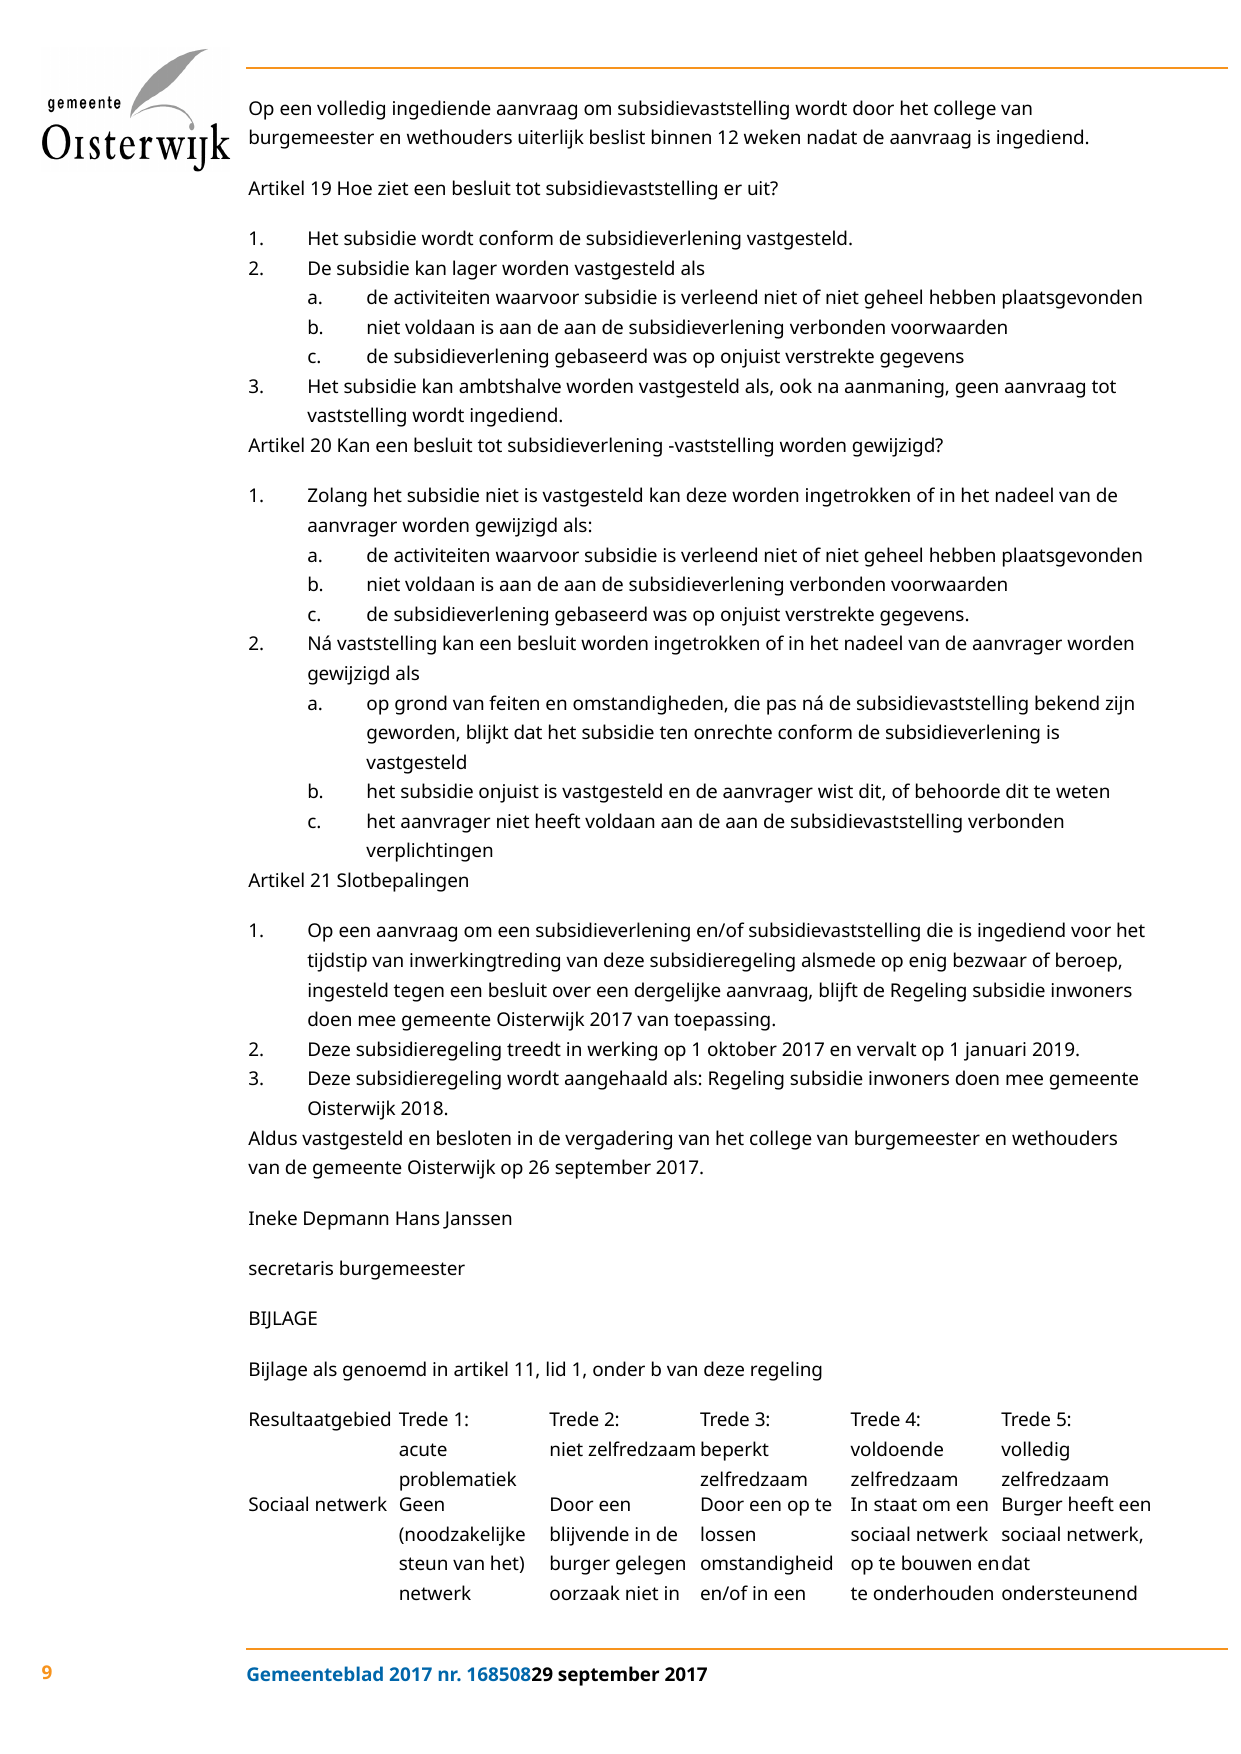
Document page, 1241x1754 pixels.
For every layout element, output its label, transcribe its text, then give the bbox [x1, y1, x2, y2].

text Bijlage als genoemd in artikel 11, lid 1, onder b van deze regeling [248, 1356, 1152, 1382]
list Deze subsidieregeling treedt in werking op 1 oktober 2017 en vervalt op 1 januari 2019. [248, 1036, 1152, 1062]
list op grond van feiten en omstandigheden, die pas ná de subsidievaststelling bekend zijn geworden, blijkt dat het subsidie ten onrechte conform de subsidieverlening is vastgesteld [307, 690, 1152, 775]
list Het subsidie kan ambtshalve worden vastgesteld als, ook na aanmaning, geen aanvraag tot vaststelling wordt ingediend. [248, 373, 1152, 428]
table_header Trede 4: voldoende zelfredzaam [850, 1407, 1001, 1491]
list Op een aanvraag om een subsidieverlening en/of subsidievaststelling die is ingediend voor het tijdstip van inwerkingtreding van deze subsidieregeling alsmede op enig bezwaar of beroep, ingesteld tegen een besluit over een dergelijke aanvraag, blijft de Regeling subsidie inwoners doen mee gemeente Oisterwijk 2017 van toepassing. [248, 918, 1152, 1032]
text Artikel 20 Kan een besluit tot subsidieverlening -vaststelling worden gewijzigd? [248, 432, 1152, 458]
list Deze subsidieregeling wordt aangehaald als: Regeling subsidie inwoners doen mee gemeente Oisterwijk 2018. [248, 1066, 1152, 1121]
list Ná vaststelling kan een besluit worden ingetrokken of in het nadeel van de aanvrager worden gewijzigd als [248, 631, 1152, 686]
table_cell In staat om een sociaal netwerk op te bouwen en te onderhouden [850, 1491, 1001, 1606]
list de activiteiten waarvoor subsidie is verleend niet of niet geheel hebben plaatsgevonden [307, 542, 1152, 568]
table_cell Geen (noodzakelijke steun van het) netwerk [399, 1491, 549, 1606]
table_cell Door een op te lossen omstandigheid en/of in een [700, 1491, 850, 1606]
list Het subsidie wordt conform de subsidieverlening vastgesteld. [248, 225, 1152, 251]
table_header Trede 3: beperkt zelfredzaam [700, 1407, 850, 1491]
table_header Trede 2: niet zelfredzaam [549, 1407, 700, 1491]
text Artikel 19 Hoe ziet een besluit tot subsidievaststelling er uit? [248, 175, 1152, 201]
list niet voldaan is aan de aan de subsidieverlening verbonden voorwaarden [307, 314, 1152, 340]
text Ineke Depmann Hans Janssen [248, 1205, 1152, 1231]
table_cell Burger heeft een sociaal netwerk, dat ondersteunend [1001, 1491, 1152, 1606]
table_header Trede 5: volledig zelfredzaam [1001, 1407, 1152, 1491]
list de subsidieverlening gebaseerd was op onjuist verstrekte gegevens. [307, 601, 1152, 627]
table_cell Door een blijvende in de burger gelegen oorzaak niet in [549, 1491, 700, 1606]
list het subsidie onjuist is vastgesteld en de aanvrager wist dit, of behoorde dit te weten [307, 778, 1152, 804]
text Op een volledig ingediende aanvraag om subsidievaststelling wordt door het college van burgemeester en wethouders uiterlijk beslist binnen 12 weken nadat de aanvraag is ingediend. [248, 95, 1152, 150]
list Zolang het subsidie niet is vastgesteld kan deze worden ingetrokken of in het nadeel van de aanvrager worden gewijzigd als: [248, 483, 1152, 538]
picture [41, 47, 231, 172]
list de subsidieverlening gebaseerd was op onjuist verstrekte gegevens [307, 343, 1152, 369]
table_header Trede 1: acute problematiek [399, 1407, 549, 1491]
text BIJLAGE [248, 1306, 1152, 1331]
list De subsidie kan lager worden vastgesteld als [248, 255, 1152, 281]
text Artikel 21 Slotbepalingen [248, 867, 1152, 893]
text secretaris burgemeester [248, 1255, 1152, 1281]
table_cell Sociaal netwerk [248, 1491, 398, 1606]
text Aldus vastgesteld en besloten in de vergadering van het college van burgemeester en wethouders van de gemeente Oisterwijk op 26 september 2017. [248, 1125, 1152, 1180]
table_header Resultaatgebied [248, 1407, 398, 1491]
list niet voldaan is aan de aan de subsidieverlening verbonden voorwaarden [307, 571, 1152, 597]
list de activiteiten waarvoor subsidie is verleend niet of niet geheel hebben plaatsgevonden [307, 284, 1152, 310]
list het aanvrager niet heeft voldaan aan de aan de subsidievaststelling verbonden verplichtingen [307, 808, 1152, 863]
